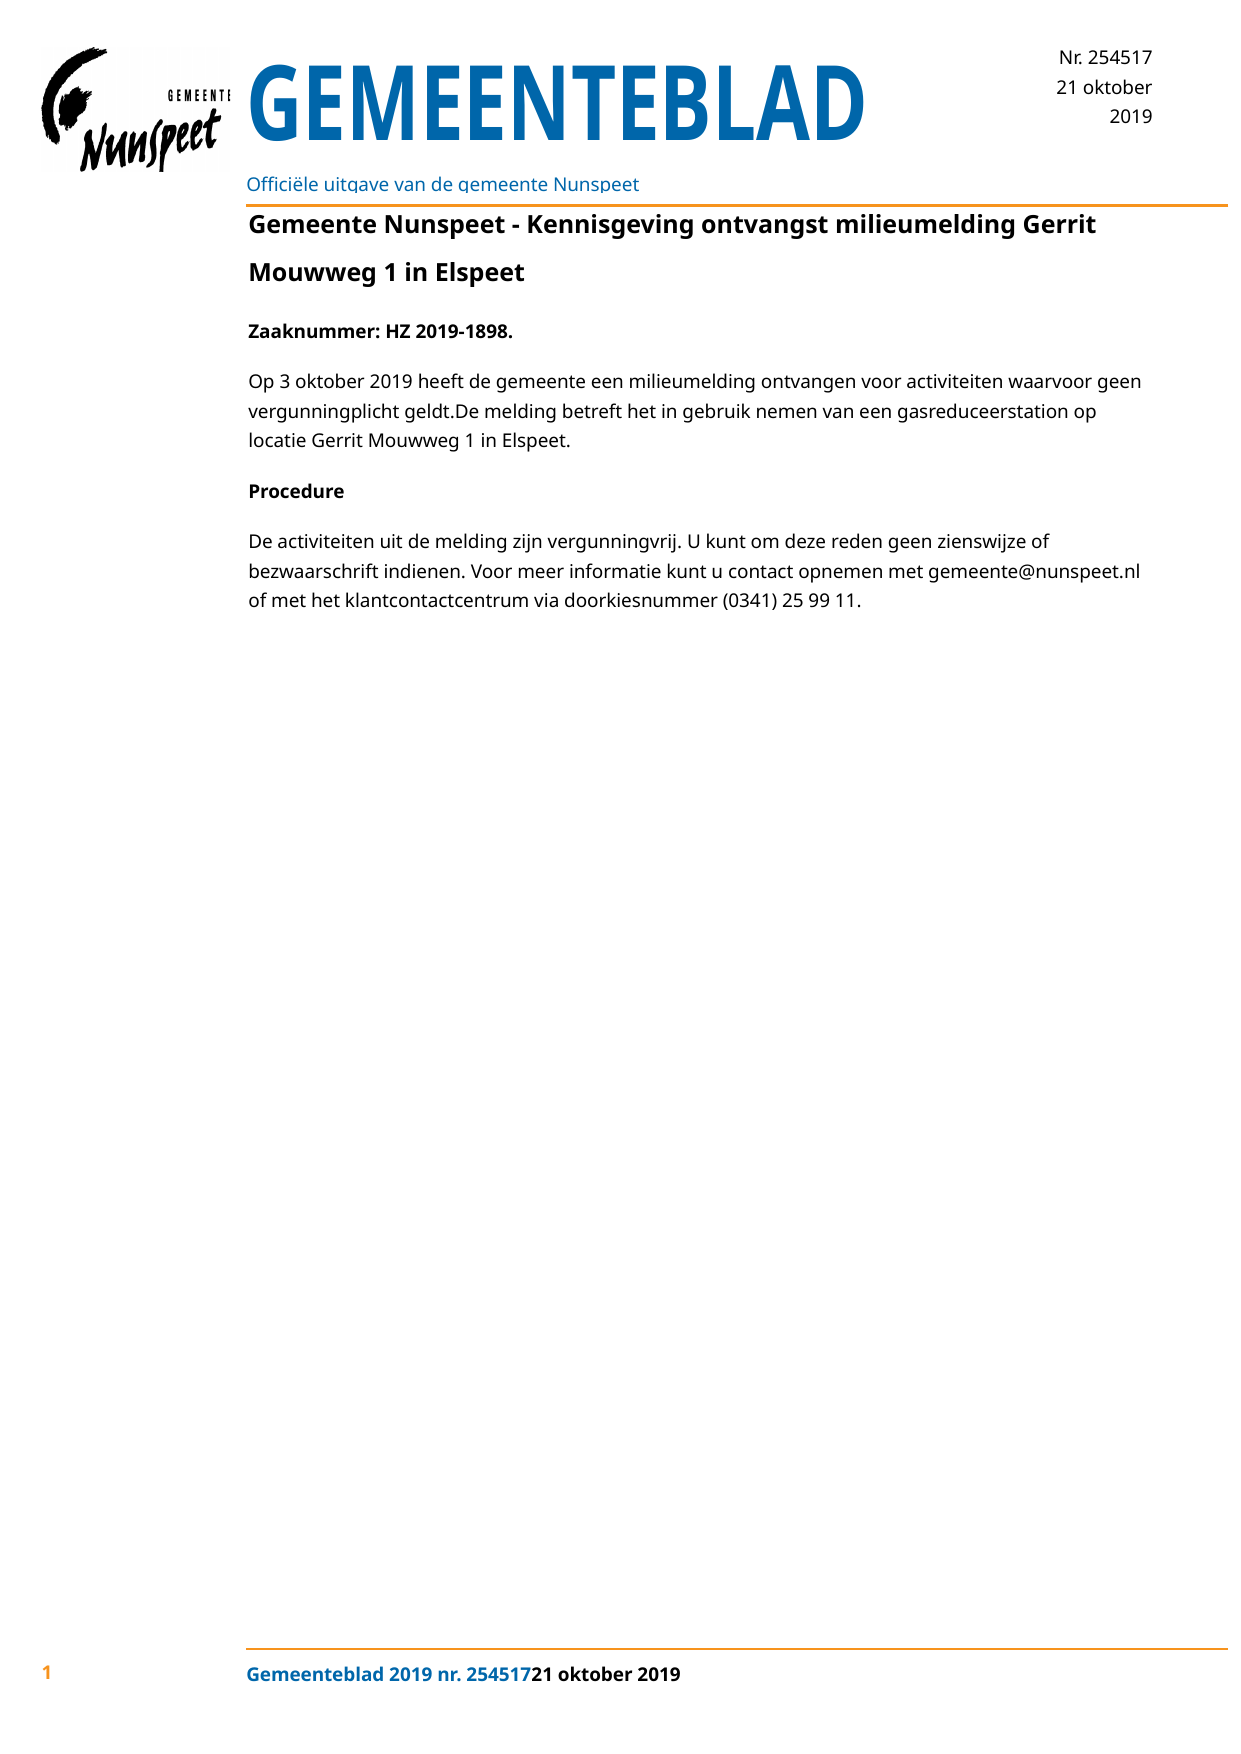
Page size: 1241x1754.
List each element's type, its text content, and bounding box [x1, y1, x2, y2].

text Procedure [248, 478, 1152, 504]
text Gemeente Nunspeet - Kennisgeving ontvangst milieumelding Gerrit Mouwweg 1 in Elspeet [248, 207, 1152, 288]
text Op 3 oktober 2019 heeft de gemeente een milieumelding ontvangen voor activiteiten waarvoor geen vergunningplicht geldt.De melding betreft het in gebruik nemen van een gasreduceerstation op locatie Gerrit Mouwweg 1 in Elspeet. [248, 368, 1152, 453]
text De activiteiten uit de melding zijn vergunningvrij. U kunt om deze reden geen zienswijze of bezwaarschrift indienen. Voor meer informatie kunt u contact opnemen met gemeente@nunspeet.nl of met het klantcontactcentrum via doorkiesnummer (0341) 25 99 11. [248, 528, 1152, 613]
text Zaaknummer: HZ 2019-1898. [248, 318, 1152, 344]
picture [41, 47, 231, 172]
